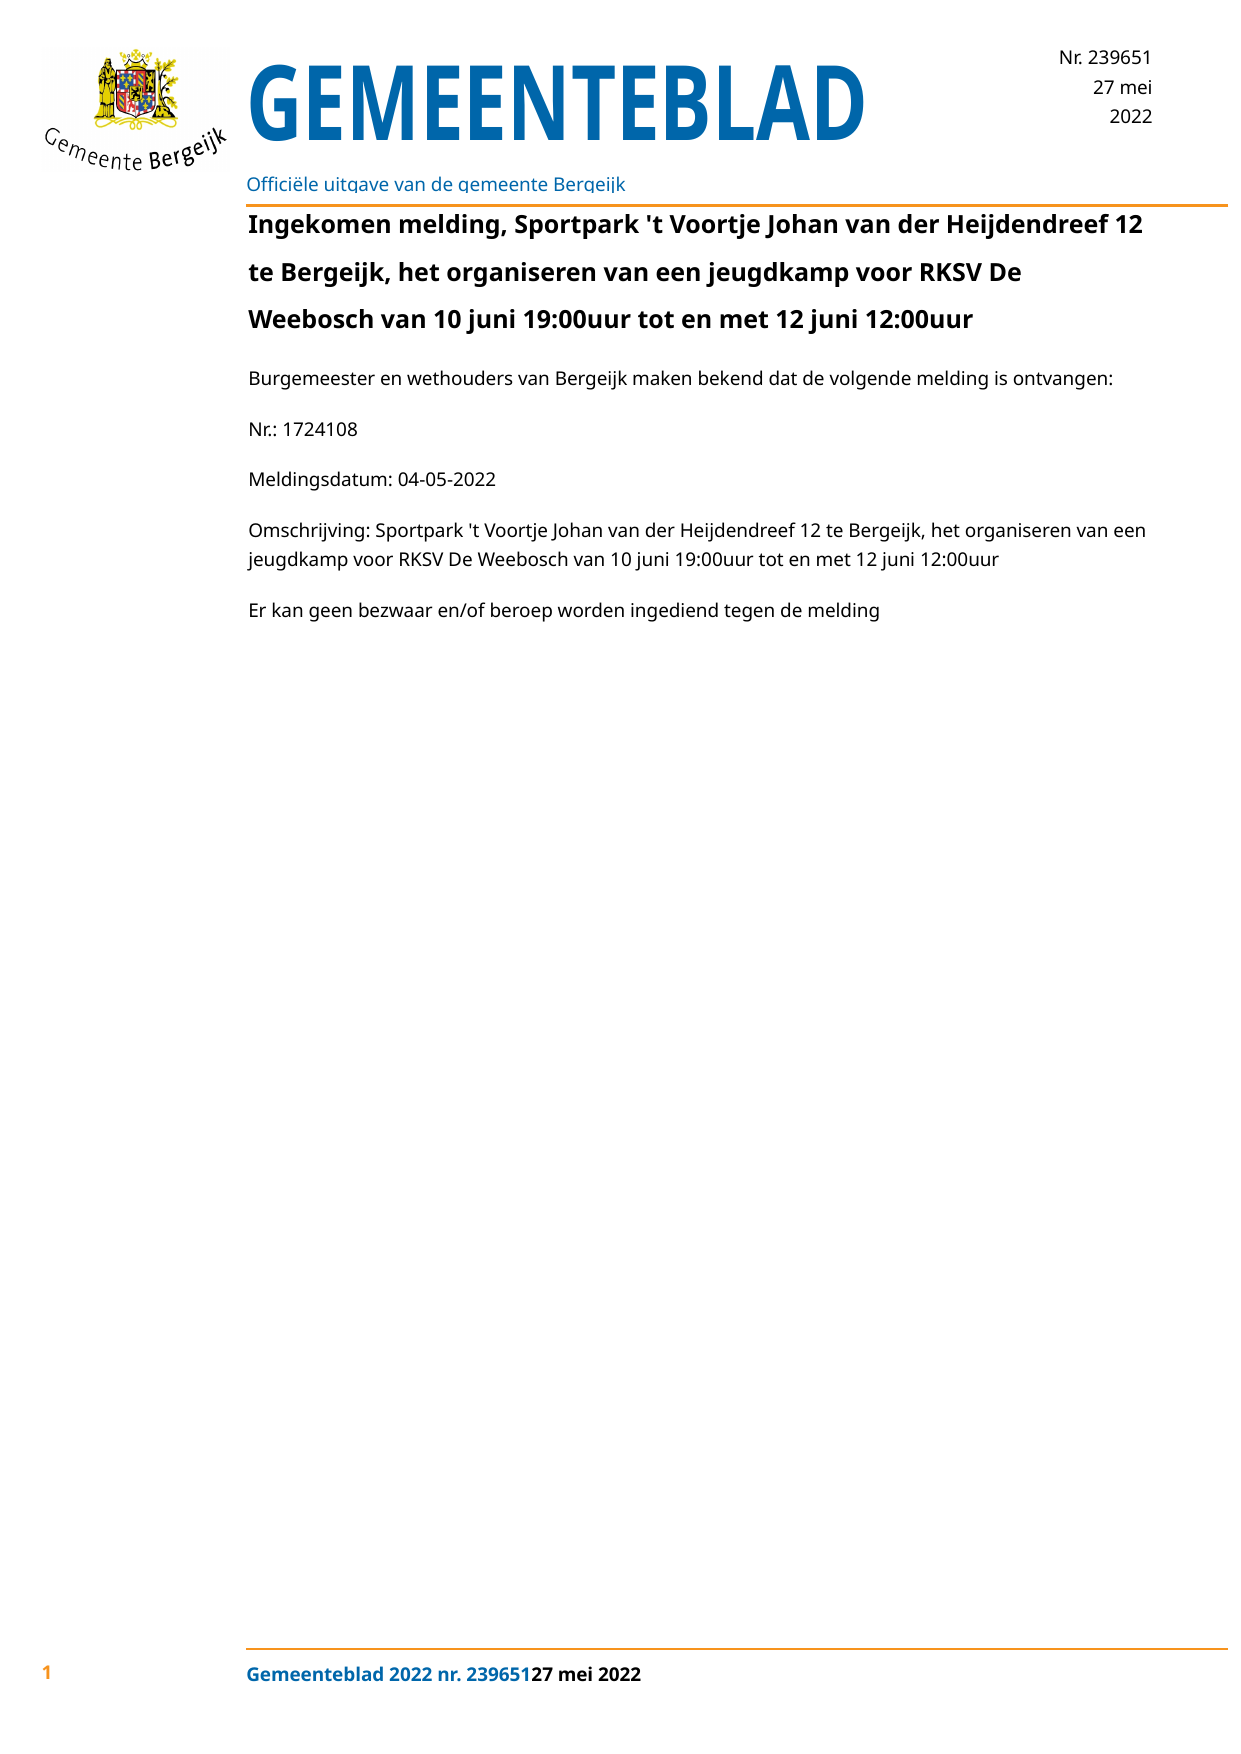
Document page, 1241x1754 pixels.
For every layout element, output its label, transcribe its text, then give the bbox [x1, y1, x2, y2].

text Omschrijving: Sportpark 't Voortje Johan van der Heijdendreef 12 te Bergeijk, het organiseren van een jeugdkamp voor RKSV De Weebosch van 10 juni 19:00uur tot en met 12 juni 12:00uur [248, 517, 1152, 572]
picture [41, 47, 231, 172]
text Nr.: 1724108 [248, 416, 1152, 442]
text Er kan geen bezwaar en/of beroep worden ingediend tegen de melding [248, 597, 1152, 622]
text Ingekomen melding, Sportpark 't Voortje Johan van der Heijdendreef 12 te Bergeijk, het organiseren van een jeugdkamp voor RKSV De Weebosch van 10 juni 19:00uur tot en met 12 juni 12:00uur [248, 207, 1152, 336]
text Meldingsdatum: 04-05-2022 [248, 466, 1152, 492]
text Burgemeester en wethouders van Bergeijk maken bekend dat de volgende melding is ontvangen: [248, 366, 1152, 391]
